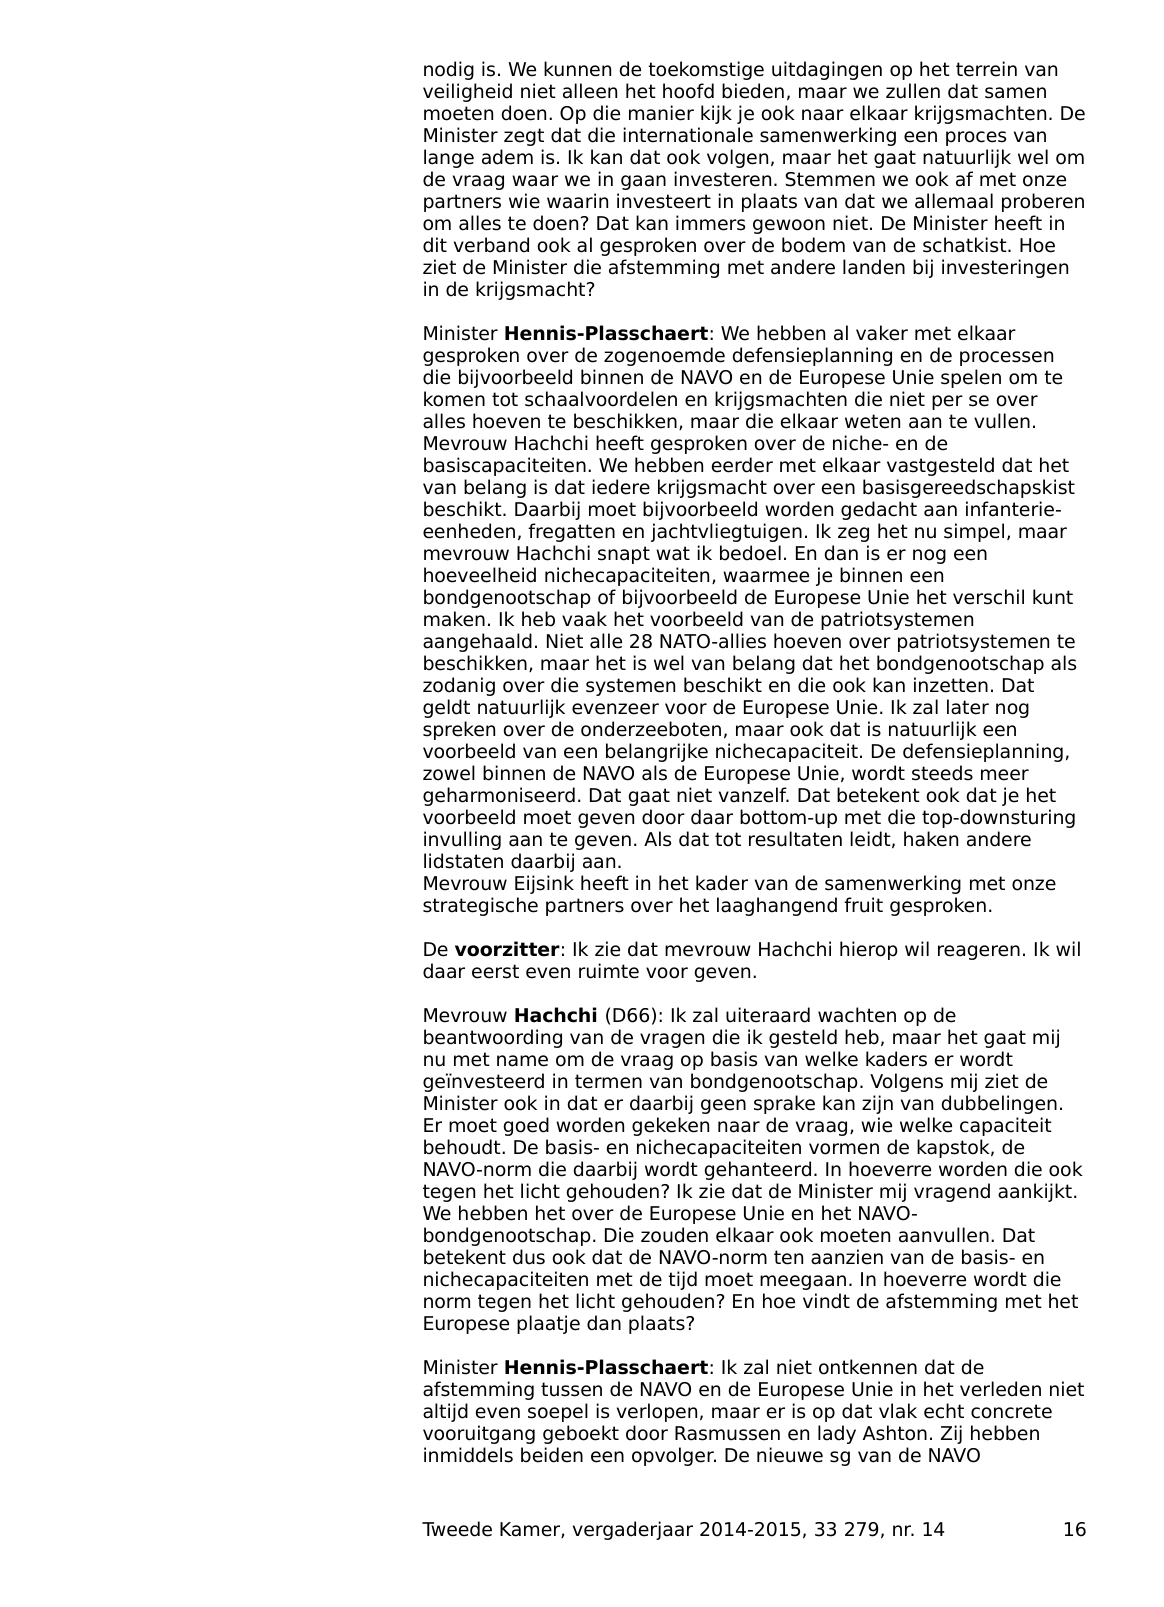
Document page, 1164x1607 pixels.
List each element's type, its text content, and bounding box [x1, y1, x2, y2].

text Minister Hennis-Plasschaert: Ik zal niet ontkennen dat de afstemming tussen de NAVO en de Europese Unie in het verleden niet altijd even soepel is verlopen, maar er is op dat vlak echt concrete vooruitgang geboekt door Rasmussen en lady Ashton. Zij hebben inmiddels beiden een opvolger. De nieuwe sg van de NAVO [422, 1357, 1087, 1467]
text Mevrouw Hachchi (D66): Ik zal uiteraard wachten op de beantwoording van de vragen die ik gesteld heb, maar het gaat mij nu met name om de vraag op basis van welke kaders er wordt geïnvesteerd in termen van bondgenootschap. Volgens mij ziet de Minister ook in dat er daarbij geen sprake kan zijn van dubbelingen. Er moet goed worden gekeken naar de vraag, wie welke capaciteit behoudt. De basis- en nichecapaciteiten vormen de kapstok, de NAVO-norm die daarbij wordt gehanteerd. In hoeverre worden die ook tegen het licht gehouden? Ik zie dat de Minister mij vragend aankijkt. We hebben het over de Europese Unie en het NAVO-bondgenootschap. Die zouden elkaar ook moeten aanvullen. Dat betekent dus ook dat de NAVO-norm ten aanzien van de basis- en nichecapaciteiten met de tijd moet meegaan. In hoeverre wordt die norm tegen het licht gehouden? En hoe vindt de afstemming met het Europese plaatje dan plaats? [422, 1005, 1087, 1334]
text De voorzitter: Ik zie dat mevrouw Hachchi hierop wil reageren. Ik wil daar eerst even ruimte voor geven. [422, 939, 1087, 983]
text nodig is. We kunnen de toekomstige uitdagingen op het terrein van veiligheid niet alleen het hoofd bieden, maar we zullen dat samen moeten doen. Op die manier kijk je ook naar elkaar krijgsmachten. De Minister zegt dat die internationale samenwerking een proces van lange adem is. Ik kan dat ook volgen, maar het gaat natuurlijk wel om de vraag waar we in gaan investeren. Stemmen we ook af met onze partners wie waarin investeert in plaats van dat we allemaal proberen om alles te doen? Dat kan immers gewoon niet. De Minister heeft in dit verband ook al gesproken over de bodem van de schatkist. Hoe ziet de Minister die afstemming met andere landen bij investeringen in de krijgsmacht? [422, 59, 1087, 301]
text Mevrouw Eijsink heeft in het kader van de samenwerking met onze strategische partners over het laaghangend fruit gesproken. [422, 872, 1087, 916]
text Minister Hennis-Plasschaert: We hebben al vaker met elkaar gesproken over de zogenoemde defensieplanning en de processen die bijvoorbeeld binnen de NAVO en de Europese Unie spelen om te komen tot schaalvoordelen en krijgsmachten die niet per se over alles hoeven te beschikken, maar die elkaar weten aan te vullen. Mevrouw Hachchi heeft gesproken over de niche- en de basiscapaciteiten. We hebben eerder met elkaar vastgesteld dat het van belang is dat iedere krijgsmacht over een basisgereedschapskist beschikt. Daarbij moet bijvoorbeeld worden gedacht aan infanterie-eenheden, fregatten en jachtvliegtuigen. Ik zeg het nu simpel, maar mevrouw Hachchi snapt wat ik bedoel. En dan is er nog een hoeveelheid nichecapaciteiten, waarmee je binnen een bondgenootschap of bijvoorbeeld de Europese Unie het verschil kunt maken. Ik heb vaak het voorbeeld van de patriotsystemen aangehaald. Niet alle 28 NATO-allies hoeven over patriotsystemen te beschikken, maar het is wel van belang dat het bondgenootschap als zodanig over die systemen beschikt en die ook kan inzetten. Dat geldt natuurlijk evenzeer voor de Europese Unie. Ik zal later nog spreken over de onderzeeboten, maar ook dat is natuurlijk een voorbeeld van een belangrijke nichecapaciteit. De defensieplanning, zowel binnen de NAVO als de Europese Unie, wordt steeds meer geharmoniseerd. Dat gaat niet vanzelf. Dat betekent ook dat je het voorbeeld moet geven door daar bottom-up met die top-downsturing invulling aan te geven. Als dat tot resultaten leidt, haken andere lidstaten daarbij aan. [422, 323, 1087, 872]
